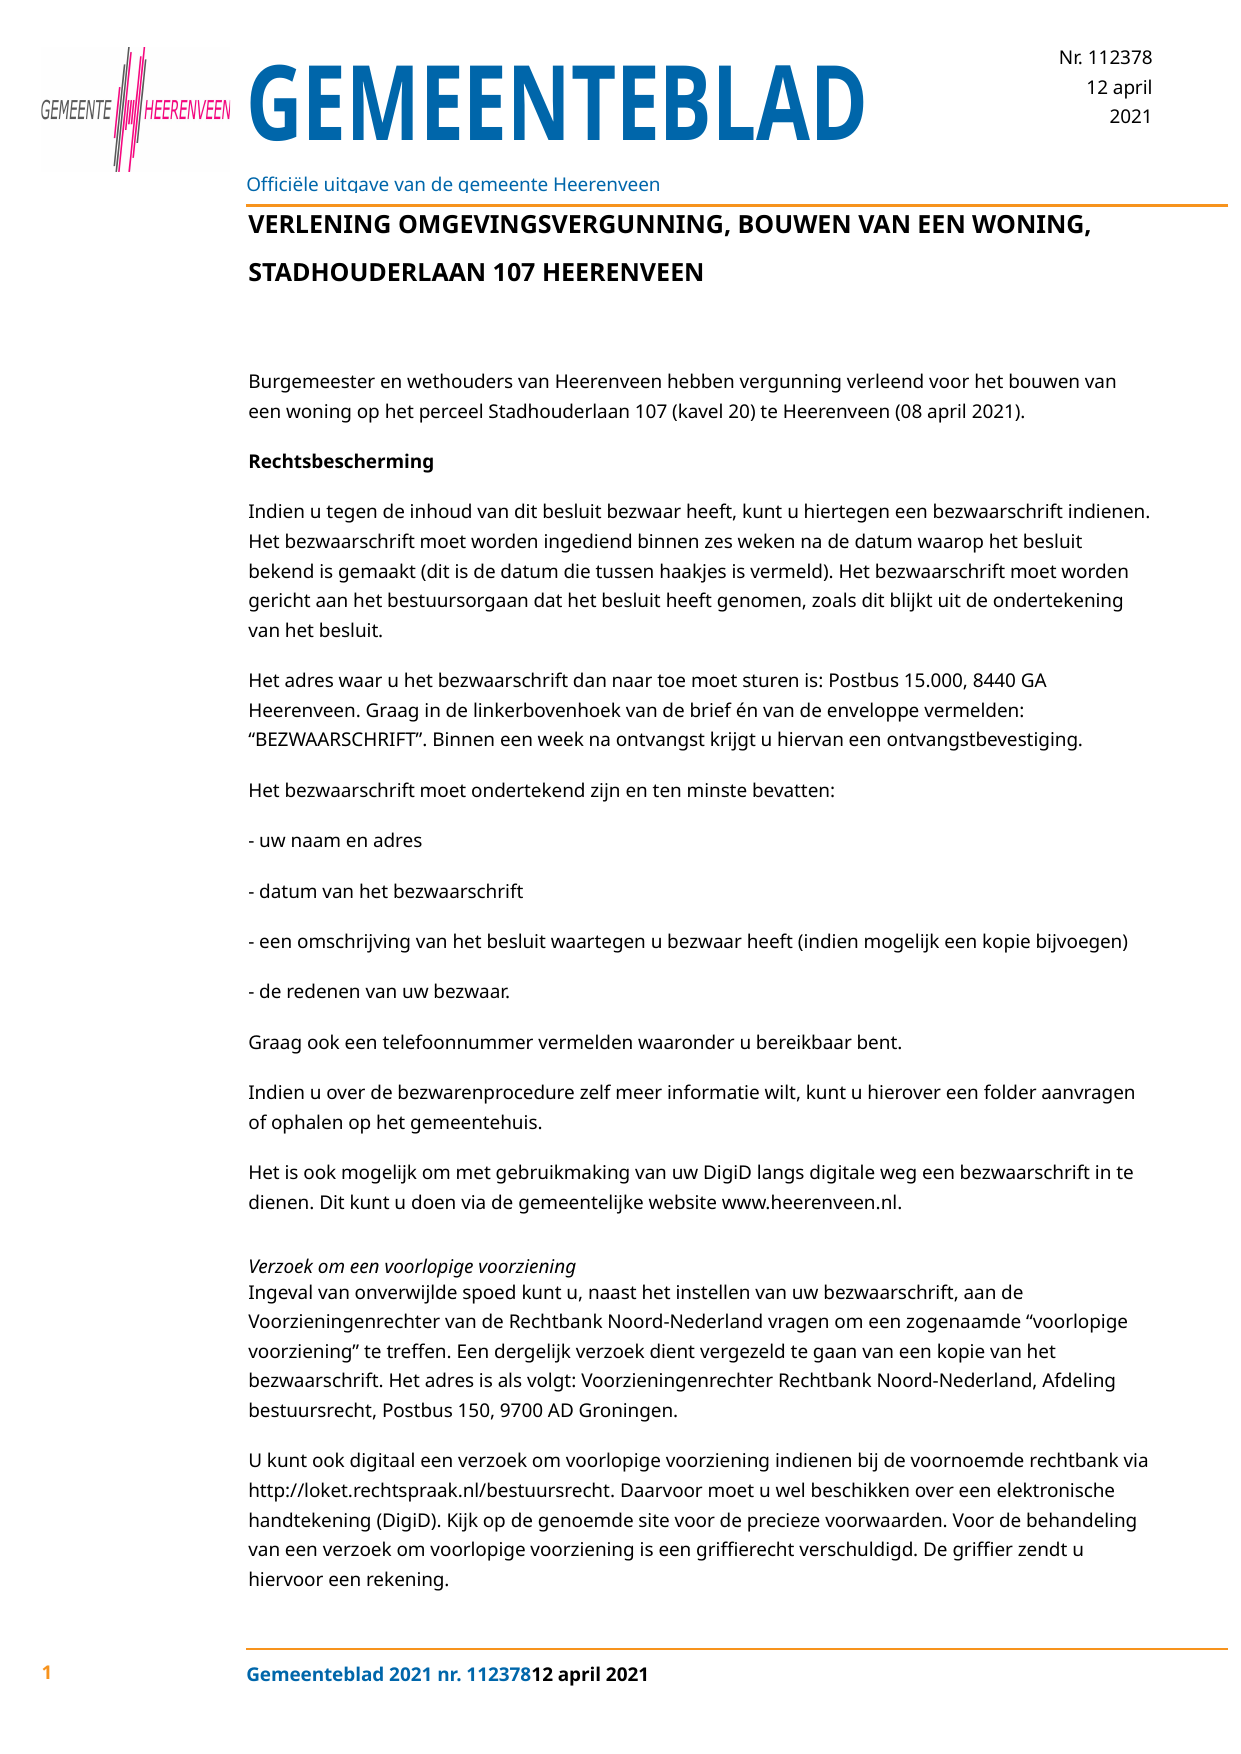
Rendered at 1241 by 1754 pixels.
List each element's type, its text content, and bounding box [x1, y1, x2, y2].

text Indien u tegen de inhoud van dit besluit bezwaar heeft, kunt u hiertegen een bezwaarschrift indienen. Het bezwaarschrift moet worden ingediend binnen zes weken na de datum waarop het besluit bekend is gemaakt (dit is de datum die tussen haakjes is vermeld). Het bezwaarschrift moet worden gericht aan het bestuursorgaan dat het besluit heeft genomen, zoals dit blijkt uit de ondertekening van het besluit. [248, 499, 1152, 643]
text Het adres waar u het bezwaarschrift dan naar toe moet sturen is: Postbus 15.000, 8440 GA Heerenveen. Graag in de linkerbovenhoek van de brief én van de enveloppe vermelden: “BEZWAARSCHRIFT”. Binnen een week na ontvangst krijgt u hiervan een ontvangstbevestiging. [248, 667, 1152, 752]
text Verzoek om een voorlopige voorziening [248, 1253, 1152, 1279]
text - datum van het bezwaarschrift [248, 878, 1152, 904]
text U kunt ook digitaal een verzoek om voorlopige voorziening indienen bij de voornoemde rechtbank via http://loket.rechtspraak.nl/bestuursrecht. Daarvoor moet u wel beschikken over een elektronische handtekening (DigiD). Kijk op de genoemde site voor de precieze voorwaarden. Voor de behandeling van een verzoek om voorlopige voorziening is een griffierecht verschuldigd. De griffier zendt u hiervoor een rekening. [248, 1448, 1152, 1592]
text Burgemeester en wethouders van Heerenveen hebben vergunning verleend voor het bouwen van een woning op het perceel Stadhouderlaan 107 (kavel 20) te Heerenveen (08 april 2021). [248, 368, 1152, 424]
text VERLENING OMGEVINGSVERGUNNING, BOUWEN VAN EEN WONING, STADHOUDERLAAN 107 HEERENVEEN [248, 207, 1152, 288]
text Het bezwaarschrift moet ondertekend zijn en ten minste bevatten: [248, 777, 1152, 803]
text Indien u over de bezwarenprocedure zelf meer informatie wilt, kunt u hierover een folder aanvragen of ophalen op het gemeentehuis. [248, 1079, 1152, 1135]
text Graag ook een telefoonnummer vermelden waaronder u bereikbaar bent. [248, 1029, 1152, 1055]
text - een omschrijving van het besluit waartegen u bezwaar heeft (indien mogelijk een kopie bijvoegen) [248, 928, 1152, 954]
picture [41, 47, 231, 172]
text Rechtsbescherming [248, 448, 1152, 474]
text Ingeval van onverwijlde spoed kunt u, naast het instellen van uw bezwaarschrift, aan de Voorzieningenrechter van de Rechtbank Noord-Nederland vragen om een zogenaamde “voorlopige voorziening” te treffen. Een dergelijk verzoek dient vergezeld te gaan van een kopie van het bezwaarschrift. Het adres is als volgt: Voorzieningenrechter Rechtbank Noord-Nederland, Afdeling bestuursrecht, Postbus 150, 9700 AD Groningen. [248, 1279, 1152, 1423]
text Het is ook mogelijk om met gebruikmaking van uw DigiD langs digitale weg een bezwaarschrift in te dienen. Dit kunt u doen via de gemeentelijke website www.heerenveen.nl. [248, 1159, 1152, 1215]
text - uw naam en adres [248, 827, 1152, 853]
text - de redenen van uw bezwaar. [248, 979, 1152, 1004]
